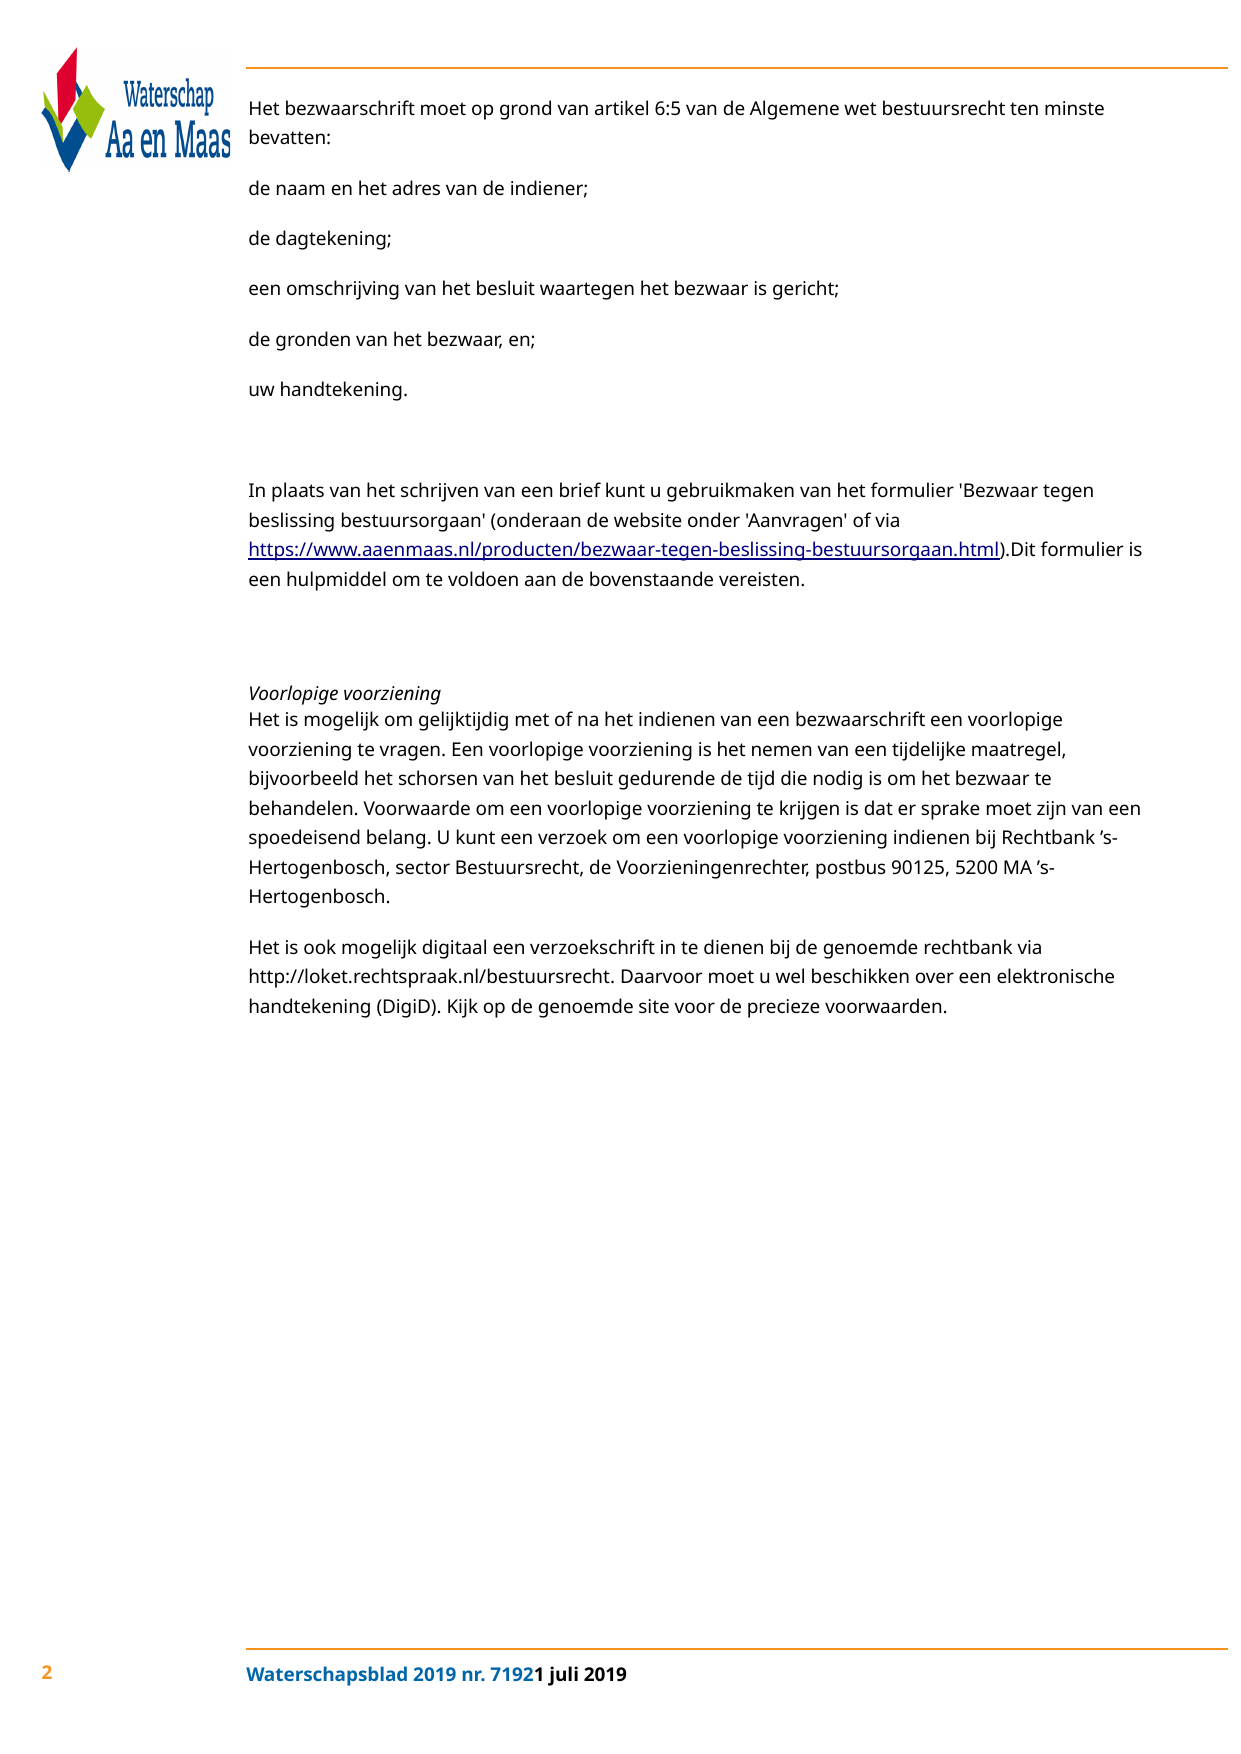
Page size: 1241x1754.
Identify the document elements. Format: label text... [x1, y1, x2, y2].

text een omschrijving van het besluit waartegen het bezwaar is gericht; [248, 276, 1152, 301]
text Voorlopige voorziening [248, 680, 1152, 706]
text In plaats van het schrijven van een brief kunt u gebruikmaken van het formulier 'Bezwaar tegen beslissing bestuursorgaan' (onderaan de website onder 'Aanvragen' of via https://www.aaenmaas.nl/producten/bezwaar-tegen-beslissing-bestuursorgaan.html).Dit formulier is een hulpmiddel om te voldoen aan de bovenstaande vereisten. [248, 477, 1152, 592]
text Het is ook mogelijk digitaal een verzoekschrift in te dienen bij de genoemde rechtbank via http://loket.rechtspraak.nl/bestuursrecht. Daarvoor moet u wel beschikken over een elektronische handtekening (DigiD). Kijk op de genoemde site voor de precieze voorwaarden. [248, 934, 1152, 1019]
text uw handtekening. [248, 376, 1152, 402]
text Het is mogelijk om gelijktijdig met of na het indienen van een bezwaarschrift een voorlopige voorziening te vragen. Een voorlopige voorziening is het nemen van een tijdelijke maatregel, bijvoorbeeld het schorsen van het besluit gedurende de tijd die nodig is om het bezwaar te behandelen. Voorwaarde om een voorlopige voorziening te krijgen is dat er sprake moet zijn van een spoedeisend belang. U kunt een verzoek om een voorlopige voorziening indienen bij Rechtbank ’s-Hertogenbosch, sector Bestuursrecht, de Voorzieningenrechter, postbus 90125, 5200 MA ’s-Hertogenbosch. [248, 706, 1152, 909]
text Het bezwaarschrift moet op grond van artikel 6:5 van de Algemene wet bestuursrecht ten minste bevatten: [248, 95, 1152, 150]
text de dagtekening; [248, 225, 1152, 251]
text de gronden van het bezwaar, en; [248, 326, 1152, 352]
picture [41, 47, 231, 172]
text de naam en het adres van de indiener; [248, 175, 1152, 201]
